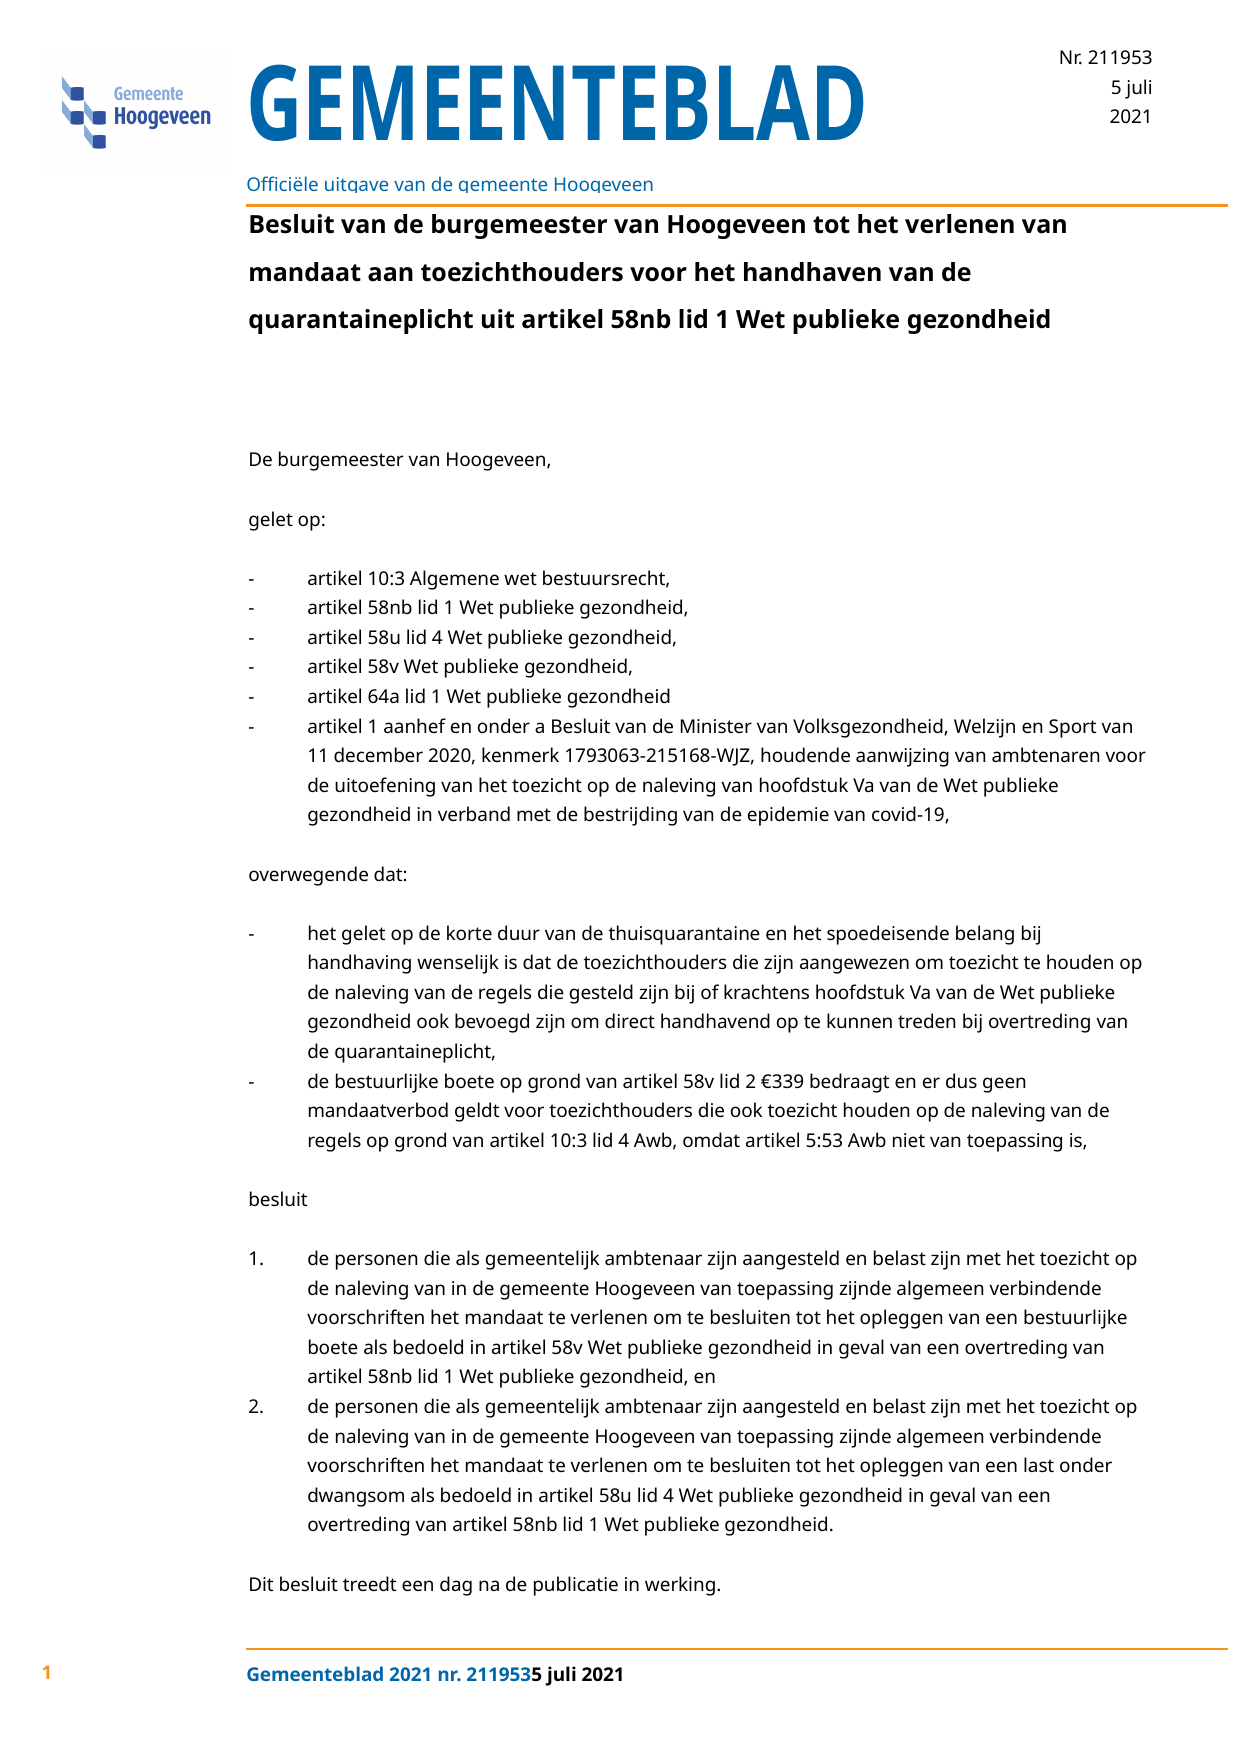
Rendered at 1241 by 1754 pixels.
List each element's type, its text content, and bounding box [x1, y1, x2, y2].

picture [41, 47, 231, 172]
list artikel 10:3 Algemene wet bestuursrecht, [248, 565, 1152, 591]
list de personen die als gemeentelijk ambtenaar zijn aangesteld en belast zijn met het toezicht op de naleving van in de gemeente Hoogeveen van toepassing zijnde algemeen verbindende voorschriften het mandaat te verlenen om te besluiten tot het opleggen van een last onder dwangsom als bedoeld in artikel 58u lid 4 Wet publieke gezondheid in geval van een overtreding van artikel 58nb lid 1 Wet publieke gezondheid. [248, 1393, 1152, 1537]
list artikel 64a lid 1 Wet publieke gezondheid [248, 683, 1152, 709]
list het gelet op de korte duur van de thuisquarantaine en het spoedeisende belang bij handhaving wenselijk is dat de toezichthouders die zijn aangewezen om toezicht te houden op de naleving van de regels die gesteld zijn bij of krachtens hoofdstuk Va van de Wet publieke gezondheid ook bevoegd zijn om direct handhavend op te kunnen treden bij overtreding van de quarantaineplicht, [248, 920, 1152, 1064]
list de bestuurlijke boete op grond van artikel 58v lid 2 €339 bedraagt en er dus geen mandaatverbod geldt voor toezichthouders die ook toezicht houden op de naleving van de regels op grond van artikel 10:3 lid 4 Awb, omdat artikel 5:53 Awb niet van toepassing is, [248, 1068, 1152, 1153]
list de personen die als gemeentelijk ambtenaar zijn aangesteld en belast zijn met het toezicht op de naleving van in de gemeente Hoogeveen van toepassing zijnde algemeen verbindende voorschriften het mandaat te verlenen om te besluiten tot het opleggen van een bestuurlijke boete als bedoeld in artikel 58v Wet publieke gezondheid in geval van een overtreding van artikel 58nb lid 1 Wet publieke gezondheid, en [248, 1245, 1152, 1389]
text Besluit van de burgemeester van Hoogeveen tot het verlenen van mandaat aan toezichthouders voor het handhaven van de quarantaineplicht uit artikel 58nb lid 1 Wet publieke gezondheid [248, 207, 1152, 336]
list artikel 1 aanhef en onder a Besluit van de Minister van Volksgezondheid, Welzijn en Sport van 11 december 2020, kenmerk 1793063-215168-WJZ, houdende aanwijzing van ambtenaren voor de uitoefening van het toezicht op de naleving van hoofdstuk Va van de Wet publieke gezondheid in verband met de bestrijding van de epidemie van covid-19, [248, 713, 1152, 827]
text gelet op: [248, 506, 1152, 531]
text De burgemeester van Hoogeveen, [248, 447, 1152, 472]
text besluit [248, 1186, 1152, 1212]
list artikel 58v Wet publieke gezondheid, [248, 654, 1152, 679]
list artikel 58nb lid 1 Wet publieke gezondheid, [248, 594, 1152, 620]
text overwegende dat: [248, 861, 1152, 886]
text Dit besluit treedt een dag na de publicatie in werking. [248, 1571, 1152, 1596]
list artikel 58u lid 4 Wet publieke gezondheid, [248, 624, 1152, 650]
